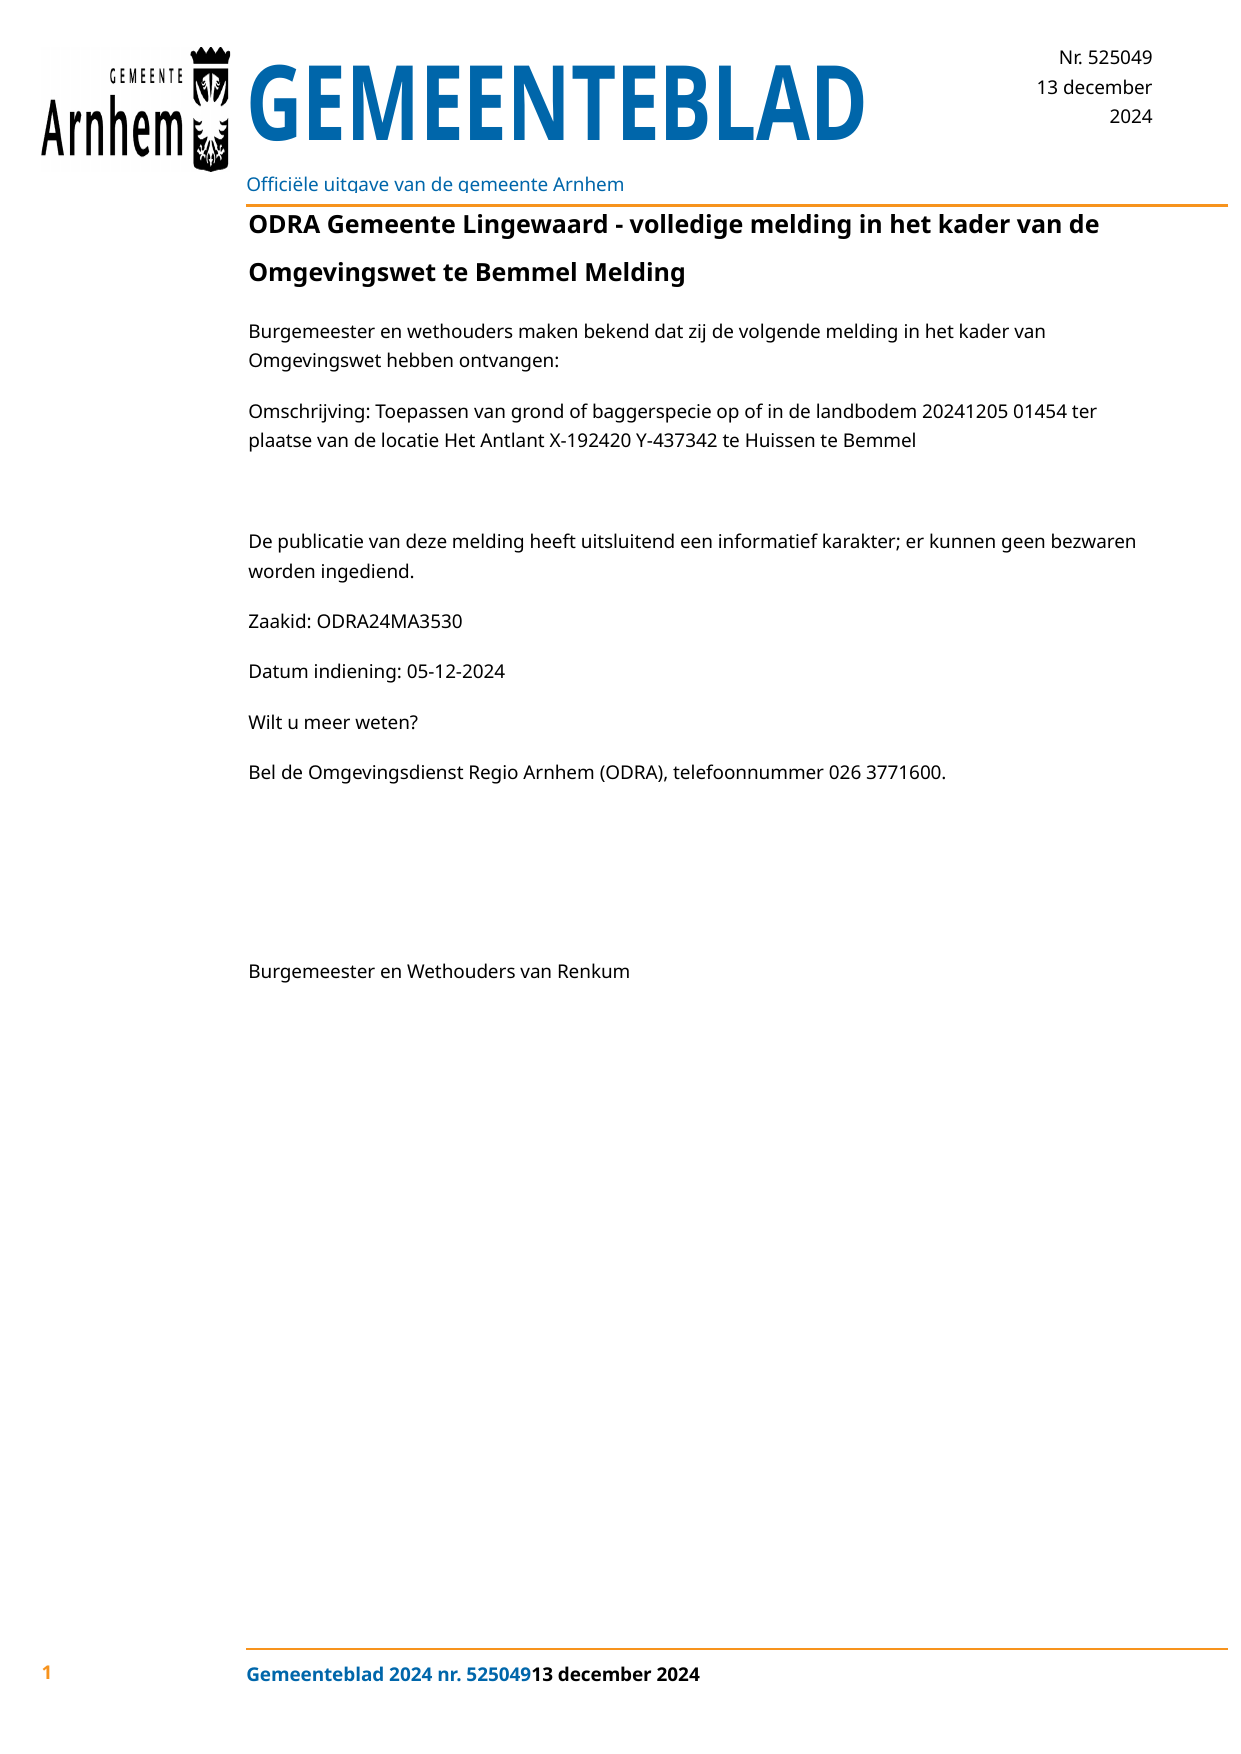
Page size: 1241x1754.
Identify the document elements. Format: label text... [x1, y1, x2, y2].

text Datum indiening: 05-12-2024 [248, 659, 1152, 684]
text Omschrijving: Toepassen van grond of baggerspecie op of in de landbodem 20241205 01454 ter plaatse van de locatie Het Antlant X-192420 Y-437342 te Huissen te Bemmel [248, 398, 1152, 453]
text Zaakid: ODRA24MA3530 [248, 608, 1152, 634]
text Burgemeester en wethouders maken bekend dat zij de volgende melding in het kader van Omgevingswet hebben ontvangen: [248, 318, 1152, 373]
picture [41, 47, 231, 172]
text Bel de Omgevingsdienst Regio Arnhem (ODRA), telefoonnummer 026 3771600. [248, 759, 1152, 785]
text De publicatie van deze melding heeft uitsluitend een informatief karakter; er kunnen geen bezwaren worden ingediend. [248, 528, 1152, 584]
text Wilt u meer weten? [248, 709, 1152, 735]
text Burgemeester en Wethouders van Renkum [248, 959, 1152, 984]
text ODRA Gemeente Lingewaard - volledige melding in het kader van de Omgevingswet te Bemmel Melding [248, 207, 1152, 288]
